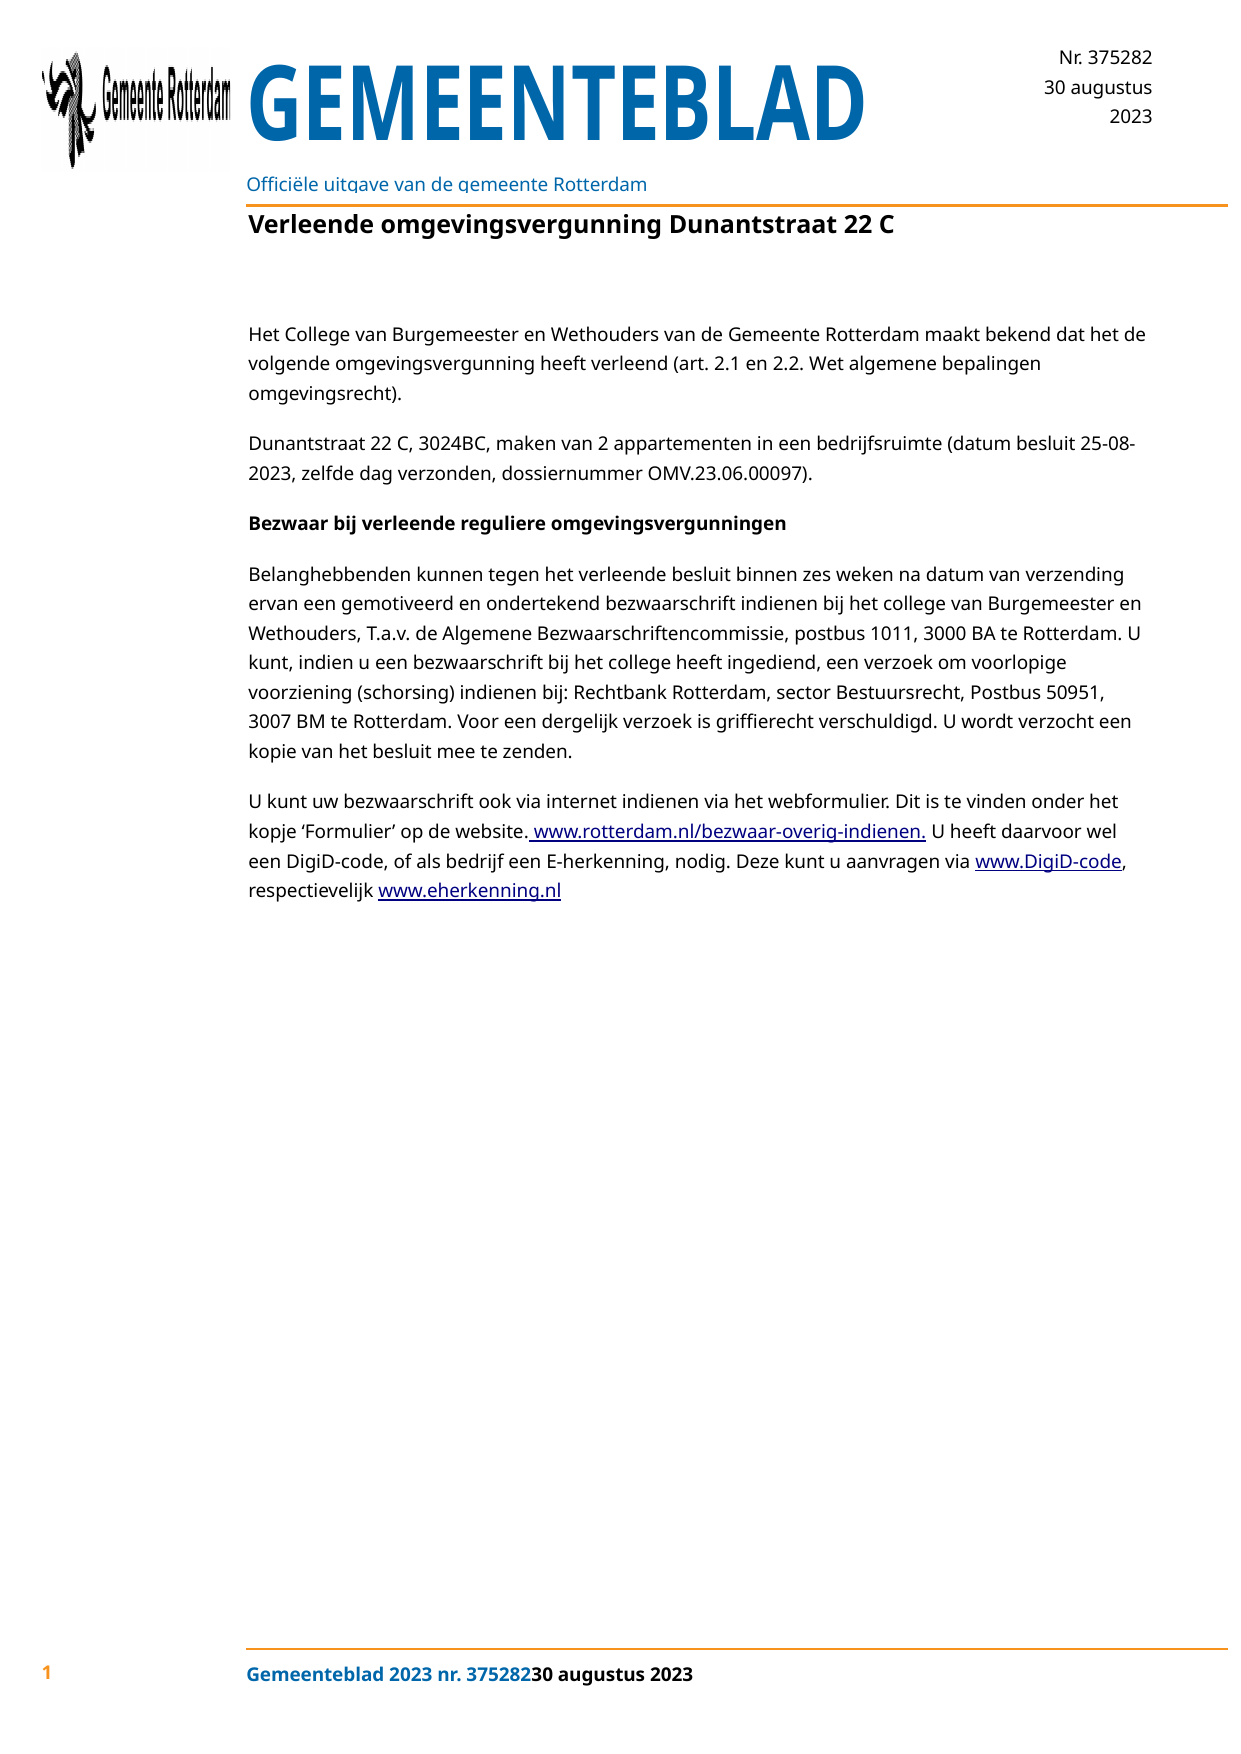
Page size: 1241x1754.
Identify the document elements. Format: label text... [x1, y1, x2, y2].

text Verleende omgevingsvergunning Dunantstraat 22 C [248, 207, 1152, 241]
text Het College van Burgemeester en Wethouders van de Gemeente Rotterdam maakt bekend dat het de volgende omgevingsvergunning heeft verleend (art. 2.1 en 2.2. Wet algemene bepalingen omgevingsrecht). [248, 321, 1152, 406]
text Dunantstraat 22 C, 3024BC, maken van 2 appartementen in een bedrijfsruimte (datum besluit 25-08-2023, zelfde dag verzonden, dossiernummer OMV.23.06.00097). [248, 430, 1152, 486]
text Belanghebbenden kunnen tegen het verleende besluit binnen zes weken na datum van verzending ervan een gemotiveerd en ondertekend bezwaarschrift indienen bij het college van Burgemeester en Wethouders, T.a.v. de Algemene Bezwaarschriftencommissie, postbus 1011, 3000 BA te Rotterdam. U kunt, indien u een bezwaarschrift bij het college heeft ingediend, een verzoek om voorlopige voorziening (schorsing) indienen bij: Rechtbank Rotterdam, sector Bestuursrecht, Postbus 50951, 3007 BM te Rotterdam. Voor een dergelijk verzoek is griffierecht verschuldigd. U wordt verzocht een kopie van het besluit mee te zenden. [248, 561, 1152, 764]
text Bezwaar bij verleende reguliere omgevingsvergunningen [248, 510, 1152, 536]
text U kunt uw bezwaarschrift ook via internet indienen via het webformulier. Dit is te vinden onder het kopje ‘Formulier’ op de website. www.rotterdam.nl/bezwaar-overig-indienen. U heeft daarvoor wel een DigiD-code, of als bedrijf een E-herkenning, nodig. Deze kunt u aanvragen via www.DigiD-code, respectievelijk www.eherkenning.nl [248, 789, 1152, 903]
picture [41, 47, 231, 172]
